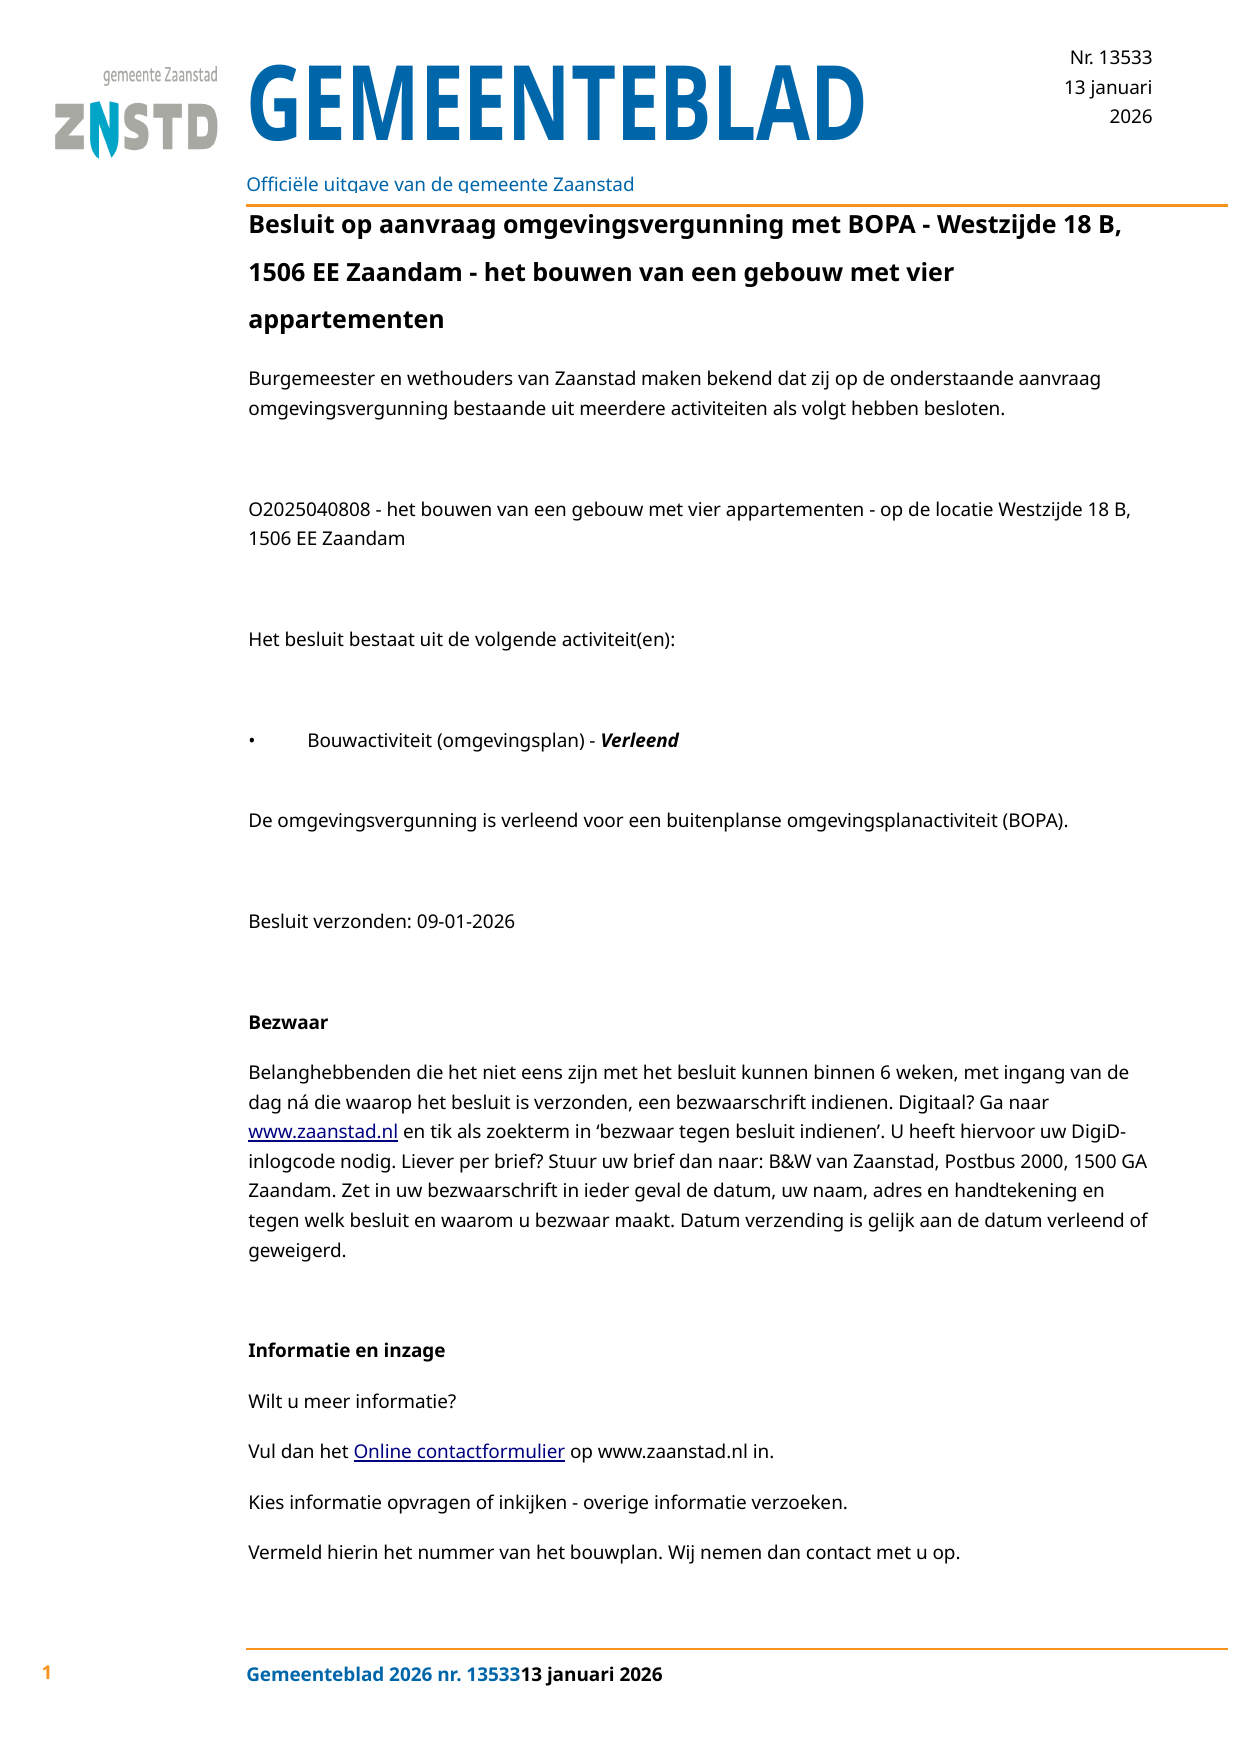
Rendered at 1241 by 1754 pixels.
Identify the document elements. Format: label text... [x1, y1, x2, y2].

text Burgemeester en wethouders van Zaanstad maken bekend dat zij op de onderstaande aanvraag omgevingsvergunning bestaande uit meerdere activiteiten als volgt hebben besloten. [248, 366, 1152, 421]
text Bezwaar [248, 1009, 1152, 1034]
text Het besluit bestaat uit de volgende activiteit(en): [248, 626, 1152, 652]
text Besluit verzonden: 09-01-2026 [248, 908, 1152, 934]
text Vul dan het Online contactformulier op www.zaanstad.nl in. [248, 1438, 1152, 1464]
text Besluit op aanvraag omgevingsvergunning met BOPA - Westzijde 18 B, 1506 EE Zaandam - het bouwen van een gebouw met vier appartementen [248, 207, 1152, 336]
text O2025040808 - het bouwen van een gebouw met vier appartementen - op de locatie Westzijde 18 B, 1506 EE Zaandam [248, 496, 1152, 551]
text Vermeld hierin het nummer van het bouwplan. Wij nemen dan contact met u op. [248, 1539, 1152, 1565]
text De omgevingsvergunning is verleend voor een buitenplanse omgevingsplanactiviteit (BOPA). [248, 807, 1152, 833]
text Belanghebbenden die het niet eens zijn met het besluit kunnen binnen 6 weken, met ingang van de dag ná die waarop het besluit is verzonden, een bezwaarschrift indienen. Digitaal? Ga naar www.zaanstad.nl en tik als zoekterm in ‘bezwaar tegen besluit indienen’. U heeft hiervoor uw DigiD-inlogcode nodig. Liever per brief? Stuur uw brief dan naar: B&W van Zaanstad, Postbus 2000, 1500 GA Zaandam. Zet in uw bezwaarschrift in ieder geval de datum, uw naam, adres en handtekening en tegen welk besluit en waarom u bezwaar maakt. Datum verzending is gelijk aan de datum verleend of geweigerd. [248, 1059, 1152, 1262]
text Informatie en inzage [248, 1338, 1152, 1363]
text Wilt u meer informatie? [248, 1388, 1152, 1414]
text Kies informatie opvragen of inkijken - overige informatie verzoeken. [248, 1489, 1152, 1514]
list Bouwactiviteit (omgevingsplan) - Verleend [248, 727, 1152, 753]
picture [41, 47, 231, 172]
